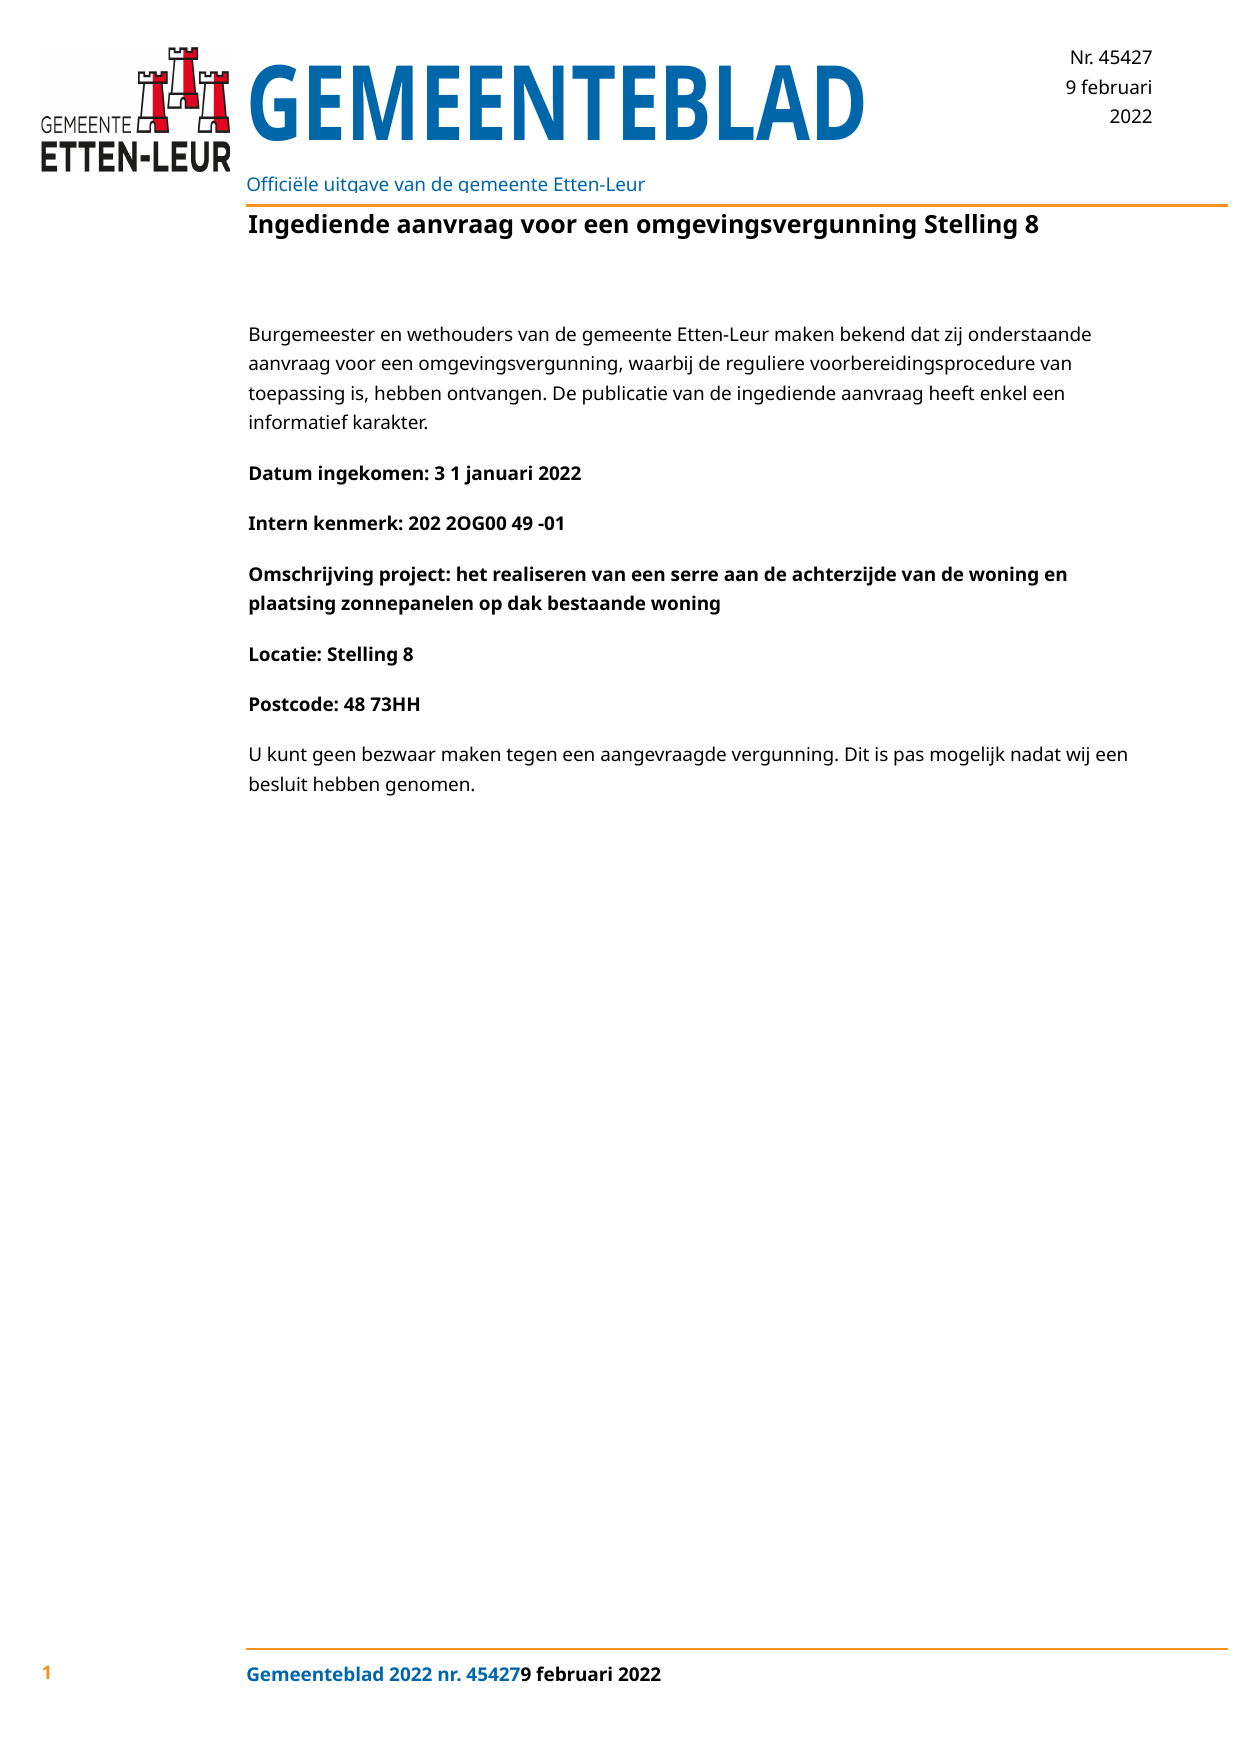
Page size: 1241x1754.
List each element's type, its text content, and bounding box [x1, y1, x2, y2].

text Intern kenmerk: 202 2OG00 49 -01 [248, 510, 1152, 536]
text Datum ingekomen: 3 1 januari 2022 [248, 460, 1152, 486]
text Postcode: 48 73HH [248, 691, 1152, 717]
text U kunt geen bezwaar maken tegen een aangevraagde vergunning. Dit is pas mogelijk nadat wij een besluit hebben genomen. [248, 742, 1152, 797]
text Locatie: Stelling 8 [248, 641, 1152, 666]
text Omschrijving project: het realiseren van een serre aan de achterzijde van de woning en plaatsing zonnepanelen op dak bestaande woning [248, 561, 1152, 616]
picture [41, 47, 231, 172]
text Ingediende aanvraag voor een omgevingsvergunning Stelling 8 [248, 207, 1152, 241]
text Burgemeester en wethouders van de gemeente Etten-Leur maken bekend dat zij onderstaande aanvraag voor een omgevingsvergunning, waarbij de reguliere voorbereidingsprocedure van toepassing is, hebben ontvangen. De publicatie van de ingediende aanvraag heeft enkel een informatief karakter. [248, 321, 1152, 435]
